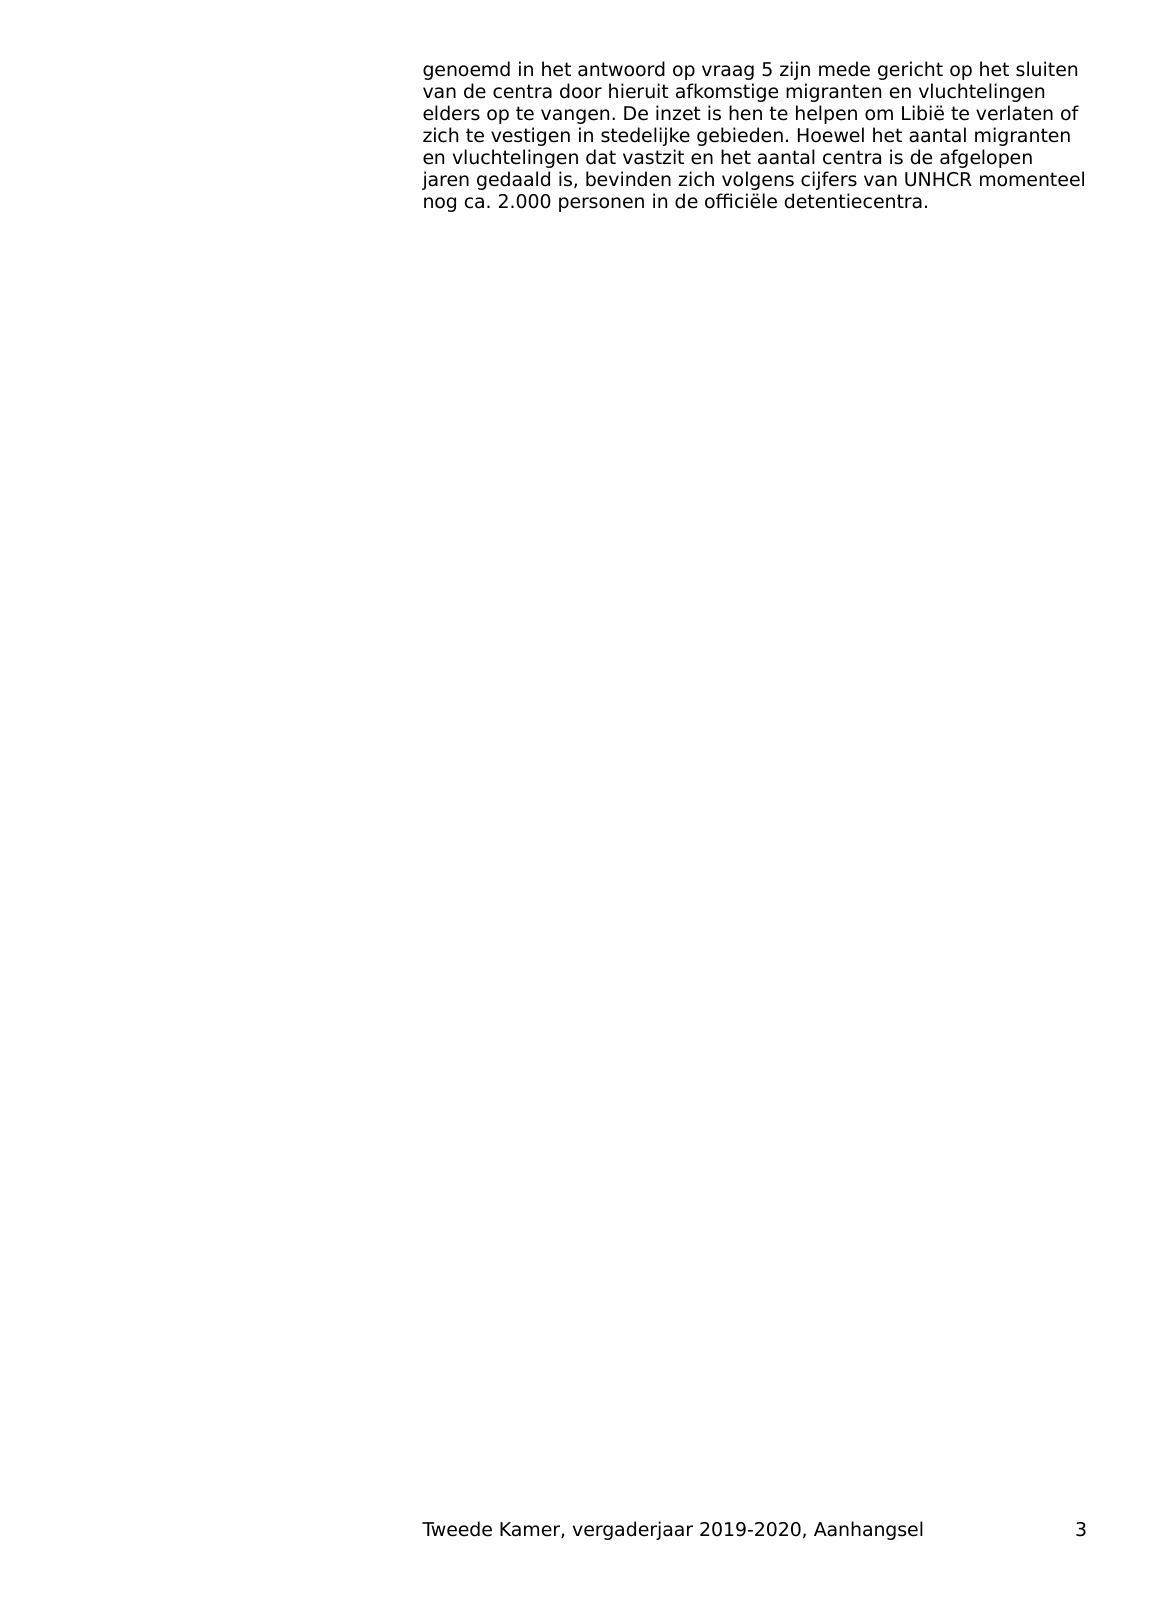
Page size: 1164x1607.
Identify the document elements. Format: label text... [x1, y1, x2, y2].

text genoemd in het antwoord op vraag 5 zijn mede gericht op het sluiten van de centra door hieruit afkomstige migranten en vluchtelingen elders op te vangen. De inzet is hen te helpen om Libië te verlaten of zich te vestigen in stedelijke gebieden. Hoewel het aantal migranten en vluchtelingen dat vastzit en het aantal centra is de afgelopen jaren gedaald is, bevinden zich volgens cijfers van UNHCR momenteel nog ca. 2.000 personen in de officiële detentiecentra. [422, 59, 1087, 213]
